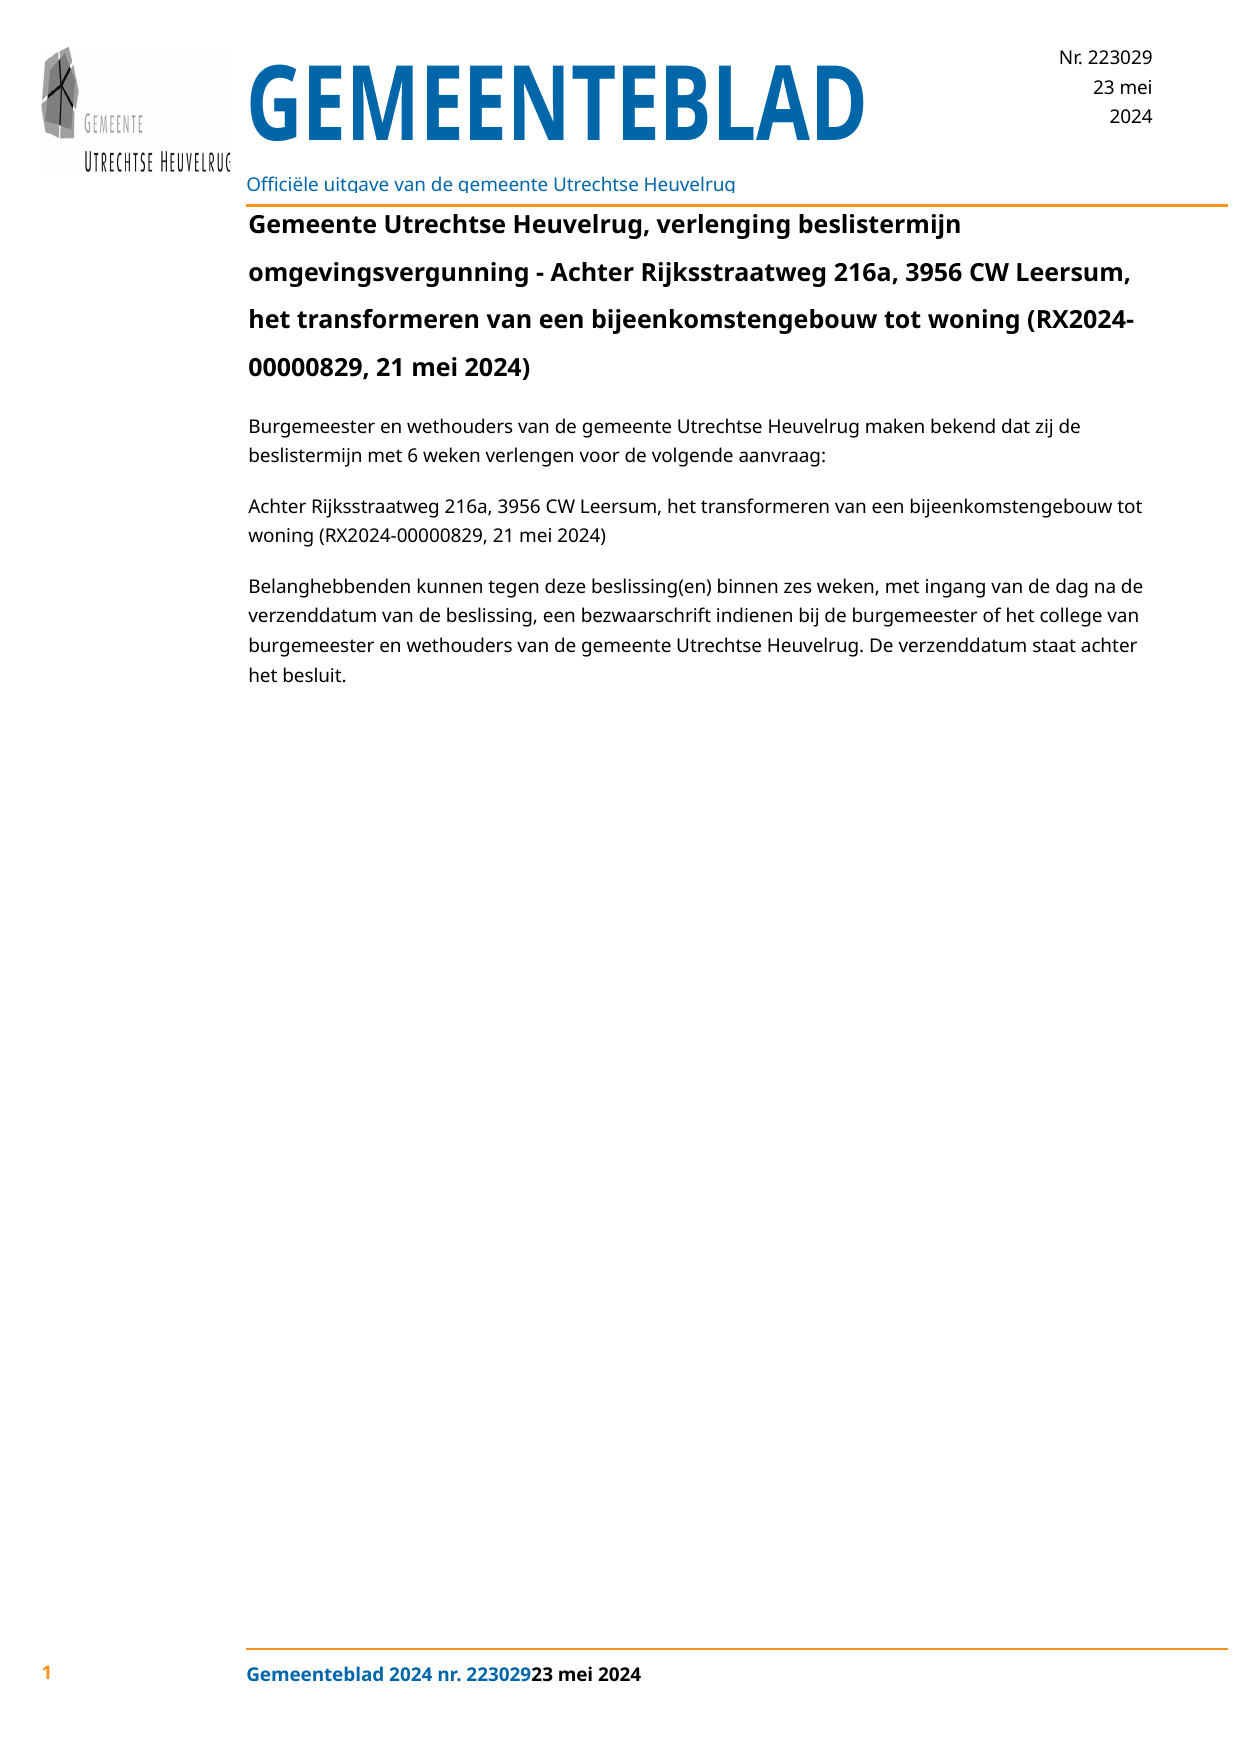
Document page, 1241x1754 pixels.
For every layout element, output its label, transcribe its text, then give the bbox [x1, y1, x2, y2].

picture [41, 47, 231, 172]
text Gemeente Utrechtse Heuvelrug, verlenging beslistermijn omgevingsvergunning - Achter Rijksstraatweg 216a, 3956 CW Leersum, het transformeren van een bijeenkomstengebouw tot woning (RX2024-00000829, 21 mei 2024) [248, 207, 1152, 384]
text Belanghebbenden kunnen tegen deze beslissing(en) binnen zes weken, met ingang van de dag na de verzenddatum van de beslissing, een bezwaarschrift indienen bij de burgemeester of het college van burgemeester en wethouders van de gemeente Utrechtse Heuvelrug. De verzenddatum staat achter het besluit. [248, 573, 1152, 688]
text Burgemeester en wethouders van de gemeente Utrechtse Heuvelrug maken bekend dat zij de beslistermijn met 6 weken verlengen voor de volgende aanvraag: [248, 413, 1152, 468]
text Achter Rijksstraatweg 216a, 3956 CW Leersum, het transformeren van een bijeenkomstengebouw tot woning (RX2024-00000829, 21 mei 2024) [248, 493, 1152, 548]
